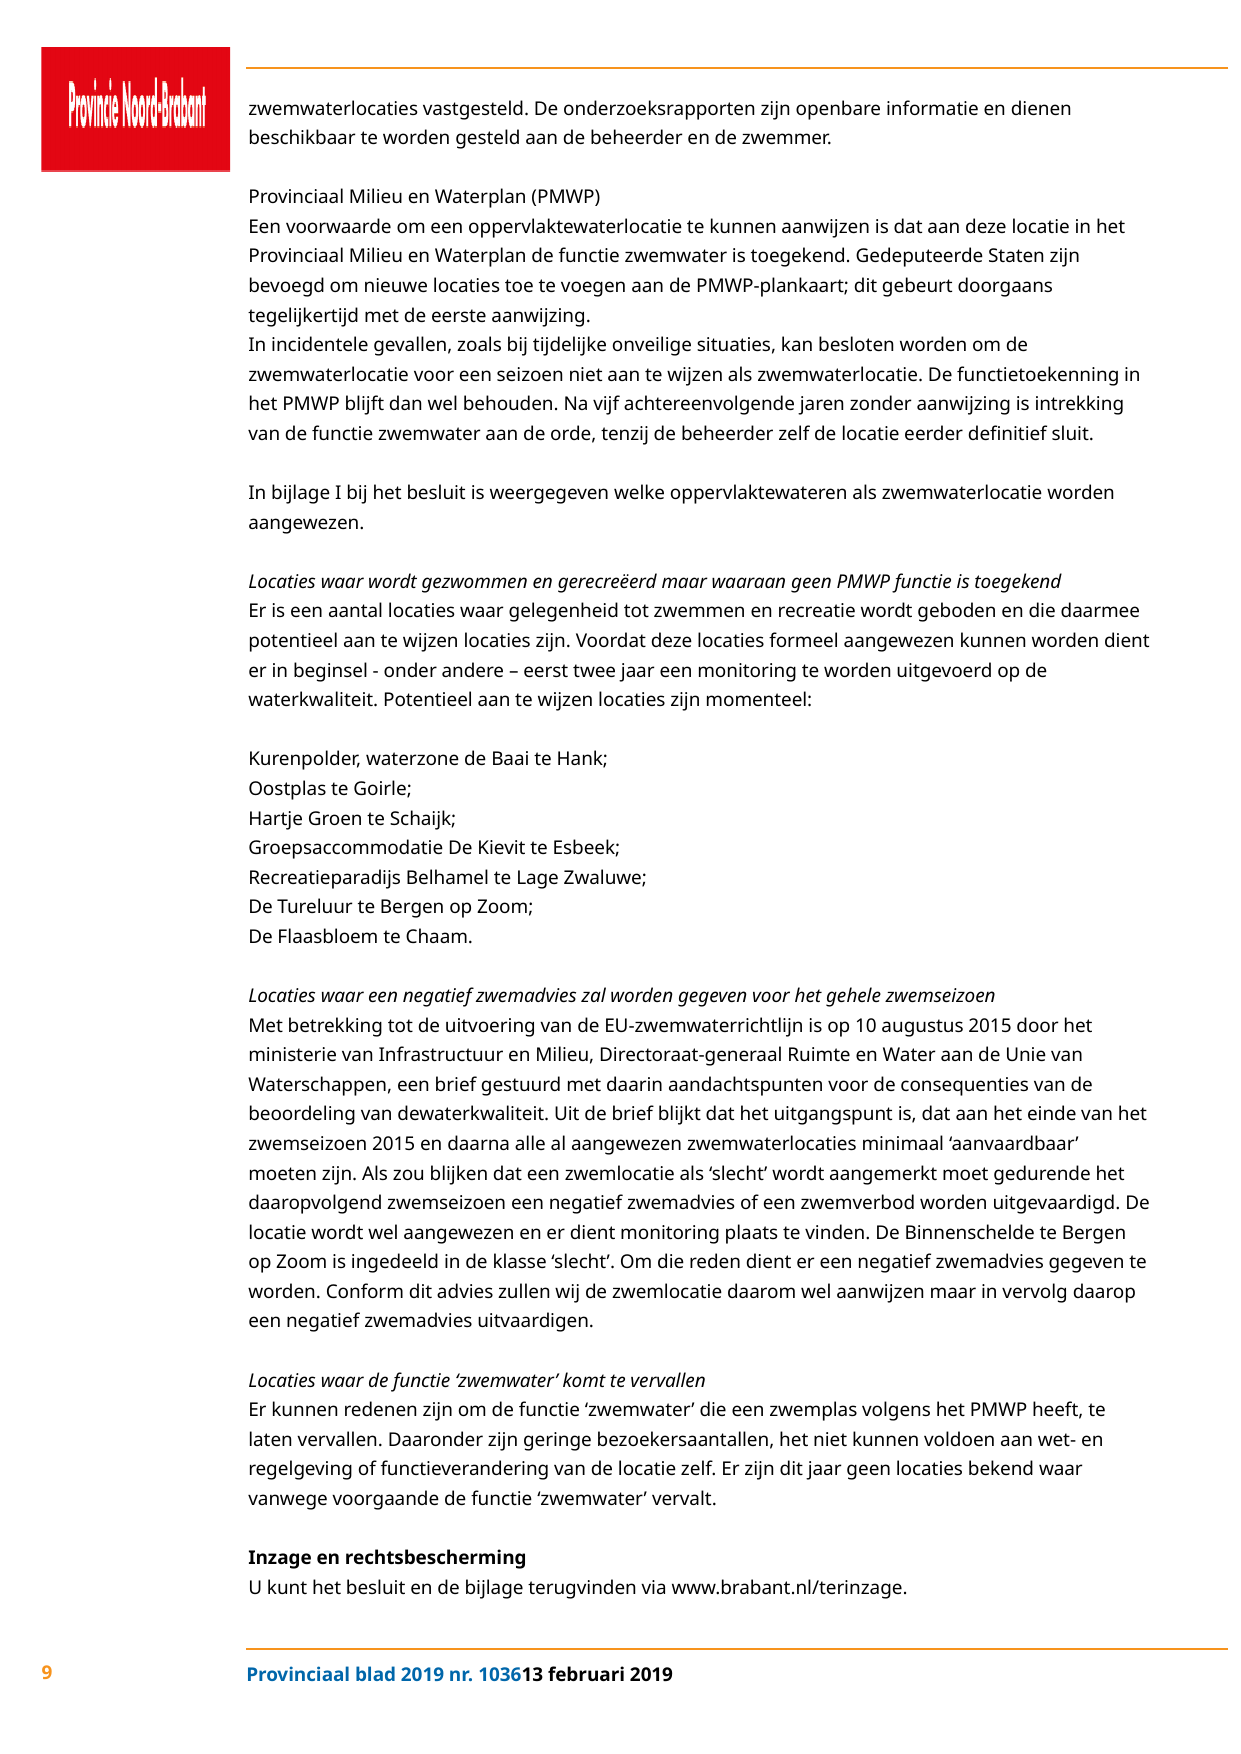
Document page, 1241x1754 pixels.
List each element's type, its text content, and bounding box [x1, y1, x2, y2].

text zwemwaterlocaties vastgesteld. De onderzoeksrapporten zijn openbare informatie en dienen beschikbaar te worden gesteld aan de beheerder en de zwemmer. [248, 95, 1152, 150]
text Met betrekking tot de uitvoering van de EU-zwemwaterrichtlijn is op 10 augustus 2015 door het ministerie van Infrastructuur en Milieu, Directoraat-generaal Ruimte en Water aan de Unie van Waterschappen, een brief gestuurd met daarin aandachtspunten voor de consequenties van de beoordeling van dewaterkwaliteit. Uit de brief blijkt dat het uitgangspunt is, dat aan het einde van het zwemseizoen 2015 en daarna alle al aangewezen zwemwaterlocaties minimaal ‘aanvaardbaar’ moeten zijn. Als zou blijken dat een zwemlocatie als ‘slecht’ wordt aangemerkt moet gedurende het daaropvolgend zwemseizoen een negatief zwemadvies of een zwemverbod worden uitgevaardigd. De locatie wordt wel aangewezen en er dient monitoring plaats te vinden. De Binnenschelde te Bergen op Zoom is ingedeeld in de klasse ‘slecht’. Om die reden dient er een negatief zwemadvies gegeven te worden. Conform dit advies zullen wij de zwemlocatie daarom wel aanwijzen maar in vervolg daarop een negatief zwemadvies uitvaardigen. [248, 1012, 1152, 1333]
text Er is een aantal locaties waar gelegenheid tot zwemmen en recreatie wordt geboden en die daarmee potentieel aan te wijzen locaties zijn. Voordat deze locaties formeel aangewezen kunnen worden dient er in beginsel - onder andere – eerst twee jaar een monitoring te worden uitgevoerd op de waterkwaliteit. Potentieel aan te wijzen locaties zijn momenteel: [248, 598, 1152, 712]
text Een voorwaarde om een oppervlaktewaterlocatie te kunnen aanwijzen is dat aan deze locatie in het Provinciaal Milieu en Waterplan de functie zwemwater is toegekend. Gedeputeerde Staten zijn bevoegd om nieuwe locaties toe te voegen aan de PMWP-plankaart; dit gebeurt doorgaans tegelijkertijd met de eerste aanwijzing. [248, 213, 1152, 328]
text Er kunnen redenen zijn om de functie ‘zwemwater’ die een zwemplas volgens het PMWP heeft, te laten vervallen. Daaronder zijn geringe bezoekersaantallen, het niet kunnen voldoen aan wet- en regelgeving of functieverandering van de locatie zelf. Er zijn dit jaar geen locaties bekend waar vanwege voorgaande de functie ‘zwemwater’ vervalt. [248, 1396, 1152, 1511]
text De Flaasbloem te Chaam. [248, 923, 1152, 949]
text Locaties waar de functie ‘zwemwater’ komt te vervallen [248, 1367, 1152, 1393]
text Inzage en rechtsbescherming [248, 1544, 1152, 1570]
text In incidentele gevallen, zoals bij tijdelijke onveilige situaties, kan besloten worden om de zwemwaterlocatie voor een seizoen niet aan te wijzen als zwemwaterlocatie. De functietoekenning in het PMWP blijft dan wel behouden. Na vijf achtereenvolgende jaren zonder aanwijzing is intrekking van de functie zwemwater aan de orde, tenzij de beheerder zelf de locatie eerder definitief sluit. [248, 331, 1152, 446]
text Hartje Groen te Schaijk; [248, 805, 1152, 831]
text In bijlage I bij het besluit is weergegeven welke oppervlaktewateren als zwemwaterlocatie worden aangewezen. [248, 479, 1152, 535]
text U kunt het besluit en de bijlage terugvinden via www.brabant.nl/terinzage. [248, 1574, 1152, 1600]
text Provinciaal Milieu en Waterplan (PMWP) [248, 183, 1152, 209]
picture [41, 47, 231, 172]
text De Tureluur te Bergen op Zoom; [248, 893, 1152, 919]
text Locaties waar wordt gezwommen en gerecreëerd maar waaraan geen PMWP functie is toegekend [248, 568, 1152, 594]
text Kurenpolder, waterzone de Baai te Hank; [248, 746, 1152, 771]
text Recreatieparadijs Belhamel te Lage Zwaluwe; [248, 864, 1152, 890]
text Oostplas te Goirle; [248, 775, 1152, 801]
text Groepsaccommodatie De Kievit te Esbeek; [248, 834, 1152, 860]
text Locaties waar een negatief zwemadvies zal worden gegeven voor het gehele zwemseizoen [248, 982, 1152, 1008]
